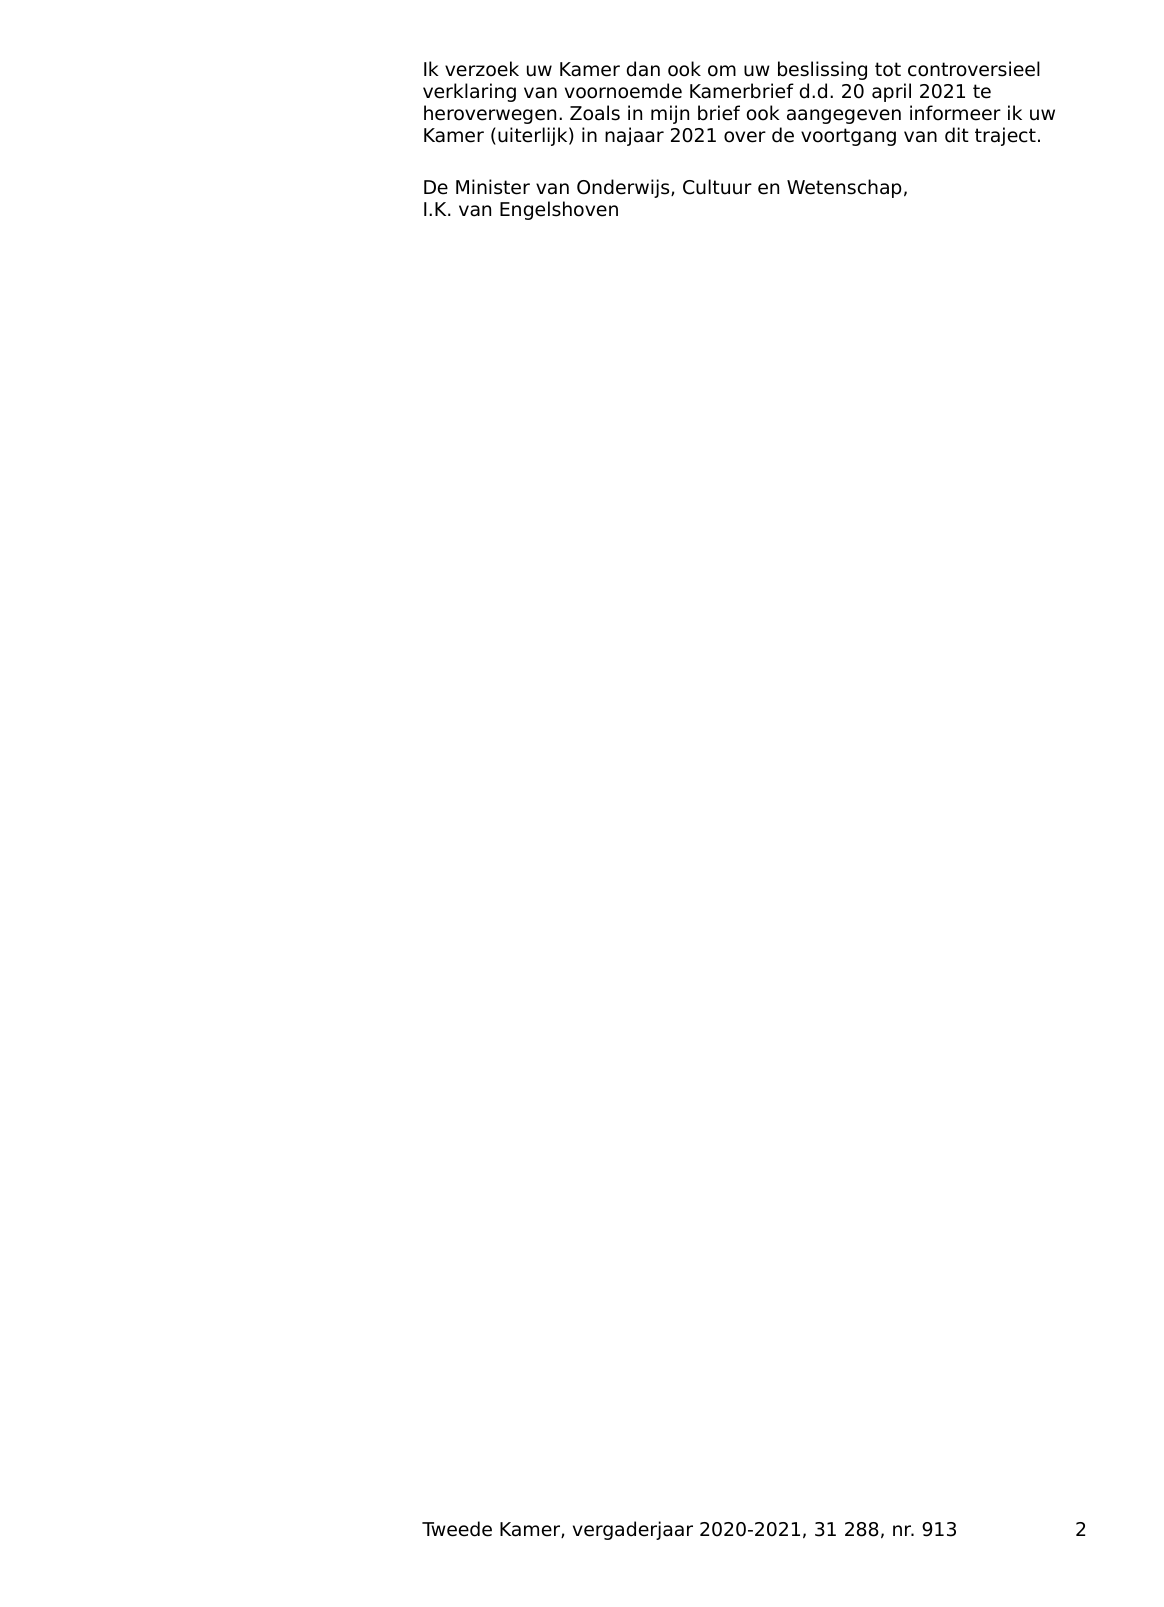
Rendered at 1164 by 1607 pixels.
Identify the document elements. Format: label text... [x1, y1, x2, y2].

text De Minister van Onderwijs, Cultuur en Wetenschap, I.K. van Engelshoven [422, 177, 1087, 221]
text Ik verzoek uw Kamer dan ook om uw beslissing tot controversieel verklaring van voornoemde Kamerbrief d.d. 20 april 2021 te heroverwegen. Zoals in mijn brief ook aangegeven informeer ik uw Kamer (uiterlijk) in najaar 2021 over de voortgang van dit traject. [422, 59, 1087, 147]
